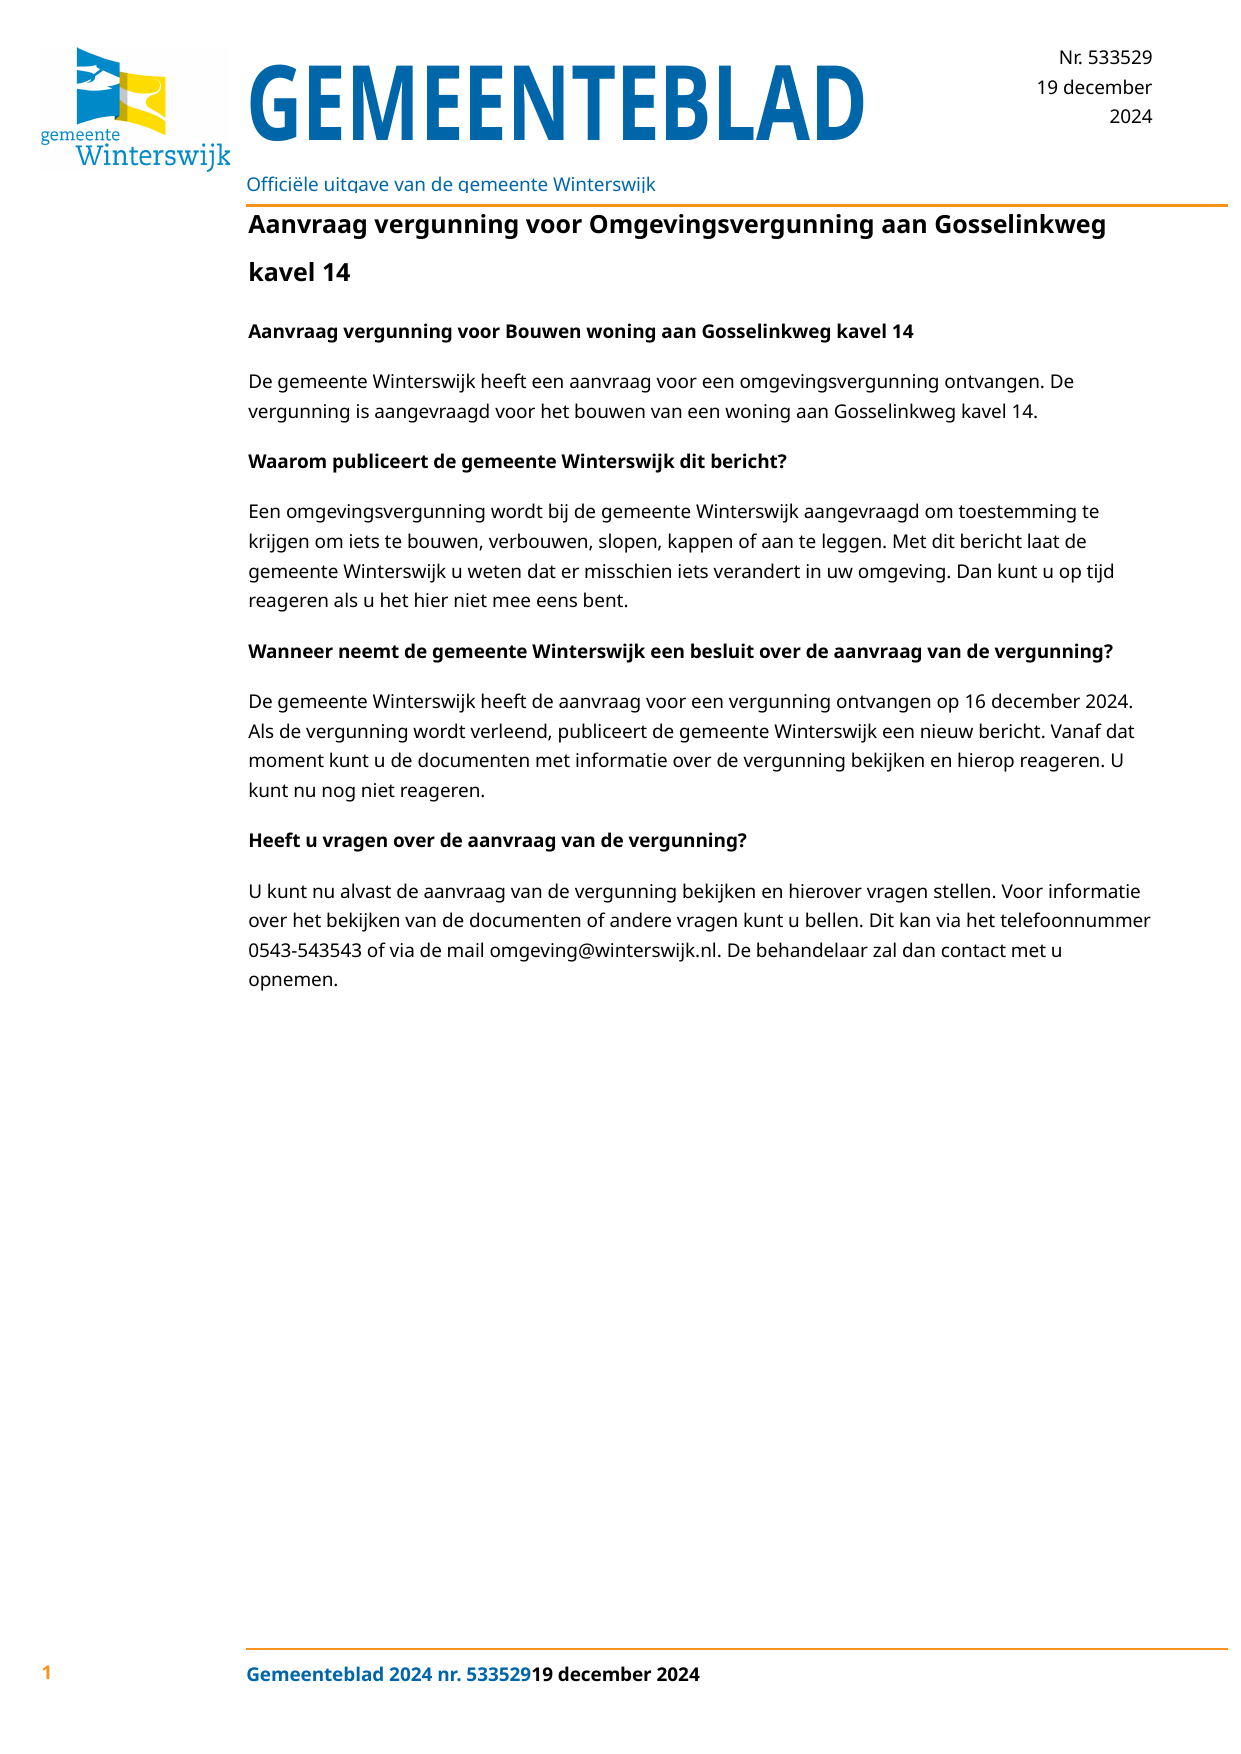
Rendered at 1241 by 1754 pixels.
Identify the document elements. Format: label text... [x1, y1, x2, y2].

text Een omgevingsvergunning wordt bij de gemeente Winterswijk aangevraagd om toestemming te krijgen om iets te bouwen, verbouwen, slopen, kappen of aan te leggen. Met dit bericht laat de gemeente Winterswijk u weten dat er misschien iets verandert in uw omgeving. Dan kunt u op tijd reageren als u het hier niet mee eens bent. [248, 499, 1152, 613]
text De gemeente Winterswijk heeft een aanvraag voor een omgevingsvergunning ontvangen. De vergunning is aangevraagd voor het bouwen van een woning aan Gosselinkweg kavel 14. [248, 368, 1152, 424]
text Aanvraag vergunning voor Omgevingsvergunning aan Gosselinkweg kavel 14 [248, 207, 1152, 288]
text De gemeente Winterswijk heeft de aanvraag voor een vergunning ontvangen op 16 december 2024. Als de vergunning wordt verleend, publiceert de gemeente Winterswijk een nieuw bericht. Vanaf dat moment kunt u de documenten met informatie over de vergunning bekijken en hierop reageren. U kunt nu nog niet reageren. [248, 688, 1152, 803]
text U kunt nu alvast de aanvraag van de vergunning bekijken en hierover vragen stellen. Voor informatie over het bekijken van de documenten of andere vragen kunt u bellen. Dit kan via het telefoonnummer 0543-543543 of via de mail omgeving@winterswijk.nl. De behandelaar zal dan contact met u opnemen. [248, 878, 1152, 992]
text Heeft u vragen over de aanvraag van de vergunning? [248, 827, 1152, 853]
text Wanneer neemt de gemeente Winterswijk een besluit over de aanvraag van de vergunning? [248, 638, 1152, 664]
picture [225, 153, 231, 162]
picture [41, 47, 231, 172]
text Waarom publiceert de gemeente Winterswijk dit bericht? [248, 448, 1152, 474]
text Aanvraag vergunning voor Bouwen woning aan Gosselinkweg kavel 14 [248, 318, 1152, 344]
